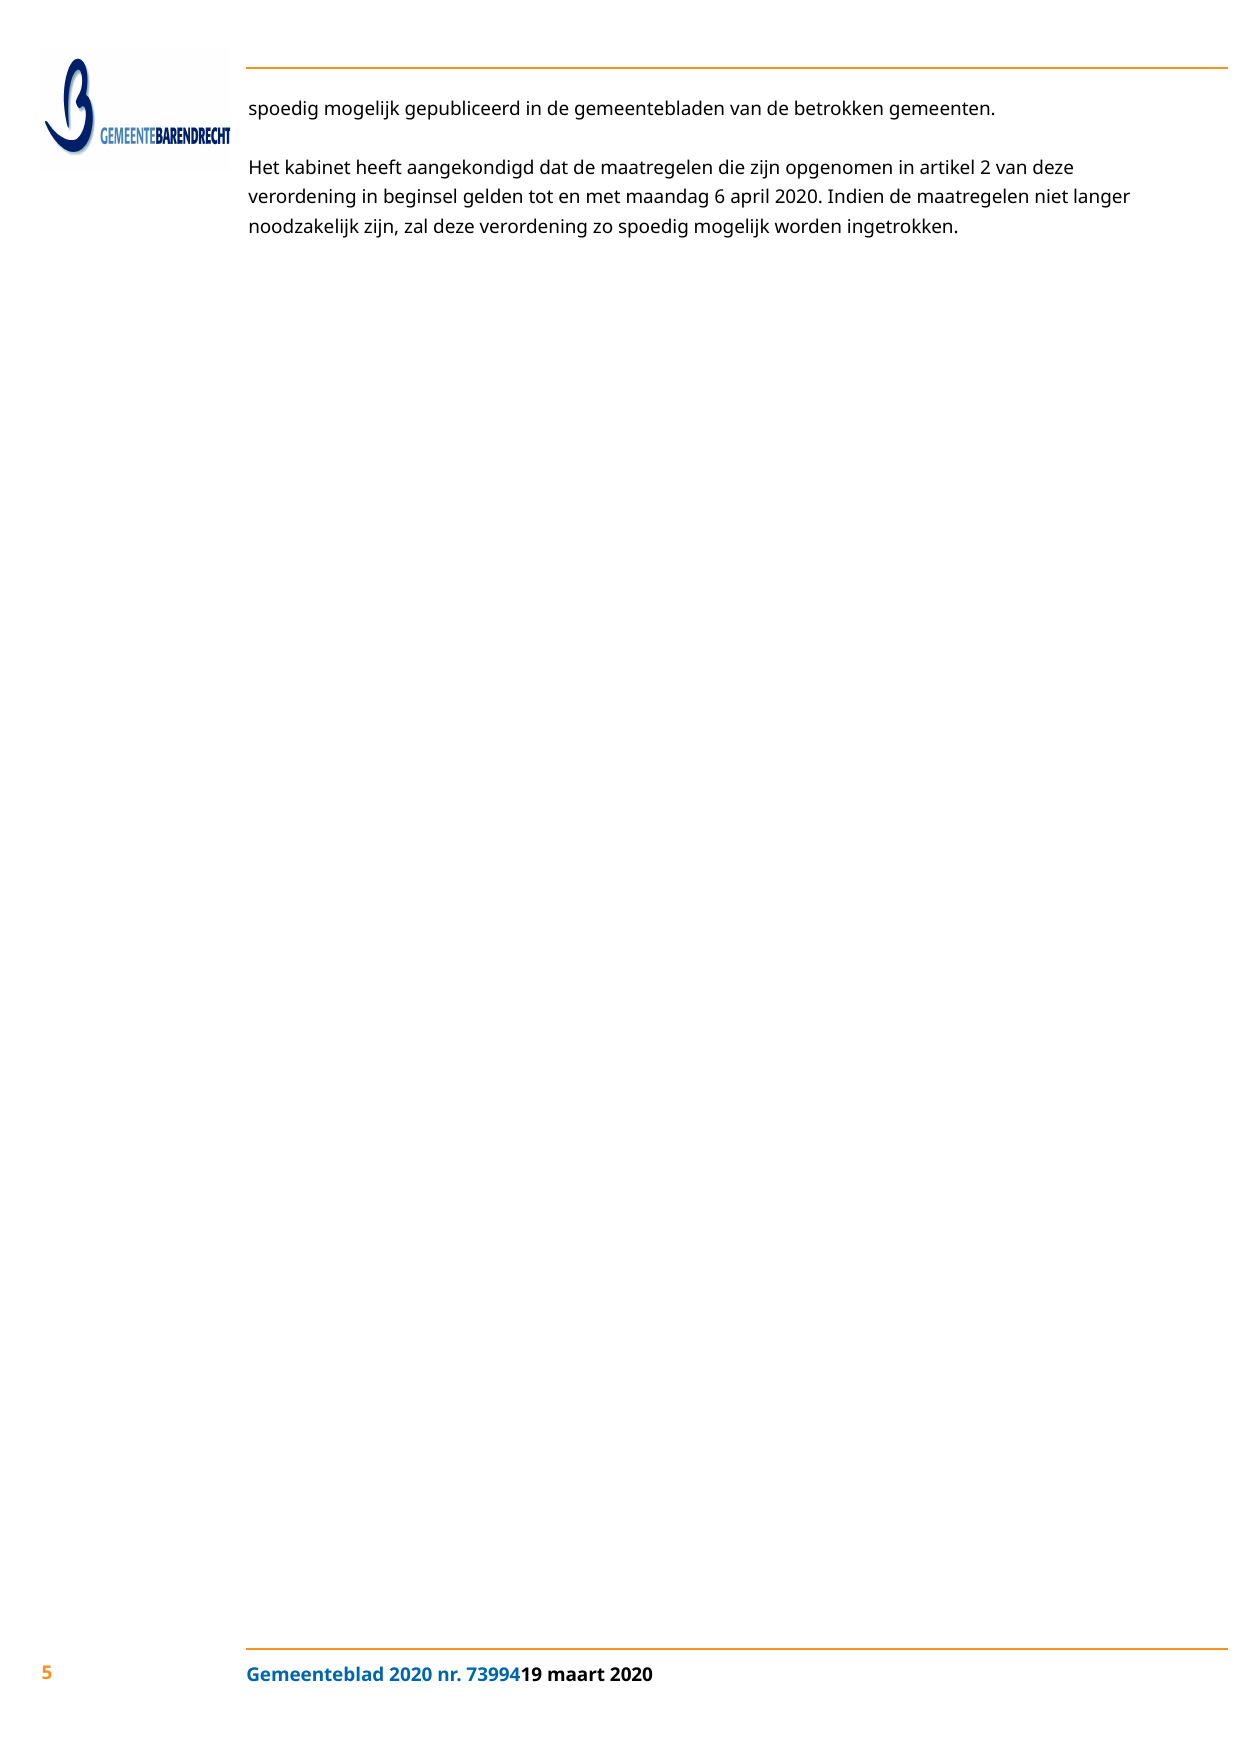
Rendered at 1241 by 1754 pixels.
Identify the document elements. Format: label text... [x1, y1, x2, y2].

text Het kabinet heeft aangekondigd dat de maatregelen die zijn opgenomen in artikel 2 van deze verordening in beginsel gelden tot en met maandag 6 april 2020. Indien de maatregelen niet langer noodzakelijk zijn, zal deze verordening zo spoedig mogelijk worden ingetrokken. [248, 154, 1152, 239]
text spoedig mogelijk gepubliceerd in de gemeentebladen van de betrokken gemeenten. [248, 95, 1152, 121]
picture [41, 47, 231, 172]
